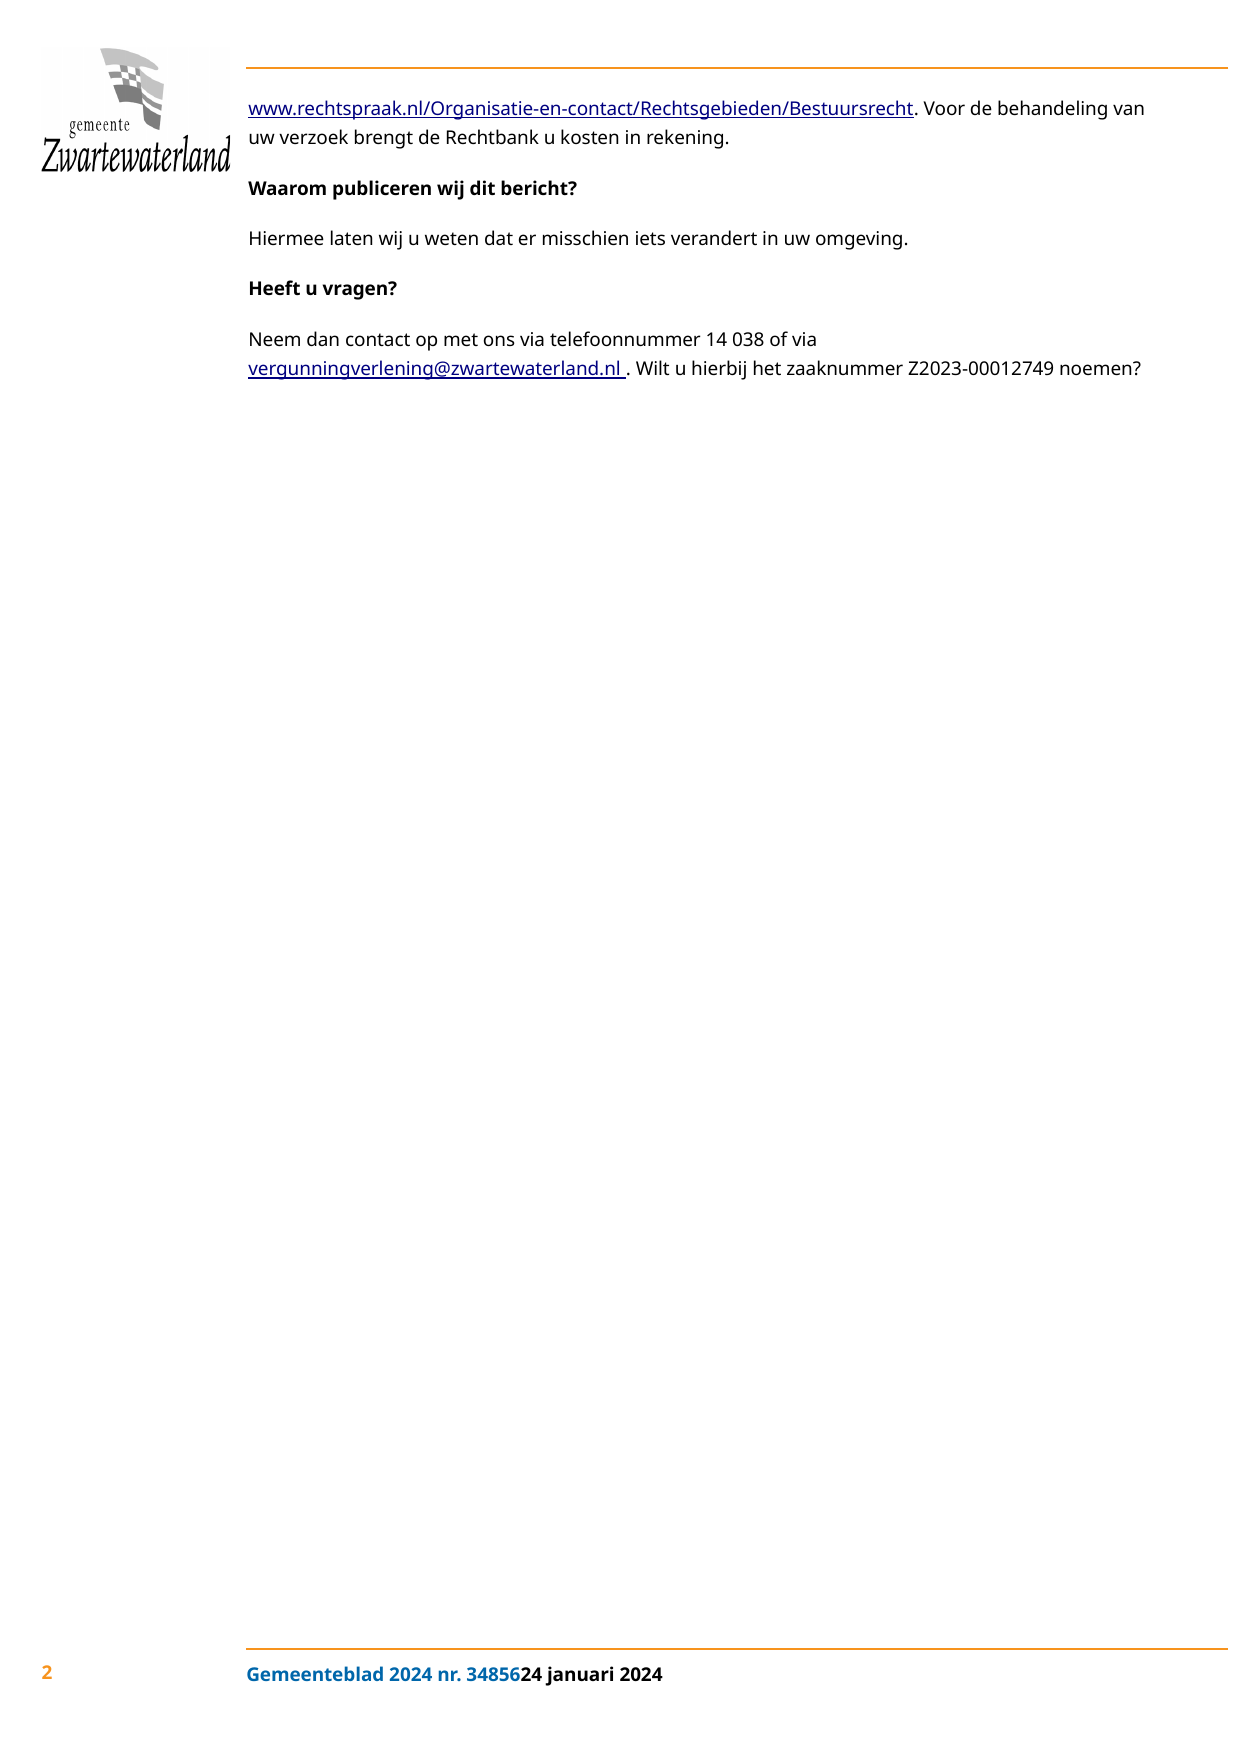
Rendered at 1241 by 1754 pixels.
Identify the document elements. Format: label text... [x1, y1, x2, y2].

text Hiermee laten wij u weten dat er misschien iets verandert in uw omgeving. [248, 225, 1152, 251]
text Waarom publiceren wij dit bericht? [248, 175, 1152, 201]
text Neem dan contact op met ons via telefoonnummer 14 038 of via vergunningverlening@zwartewaterland.nl . Wilt u hierbij het zaaknummer Z2023-00012749 noemen? [248, 326, 1152, 381]
picture [41, 47, 231, 172]
text www.rechtspraak.nl/Organisatie-en-contact/Rechtsgebieden/Bestuursrecht. Voor de behandeling van uw verzoek brengt de Rechtbank u kosten in rekening. [248, 95, 1152, 150]
text Heeft u vragen? [248, 276, 1152, 301]
